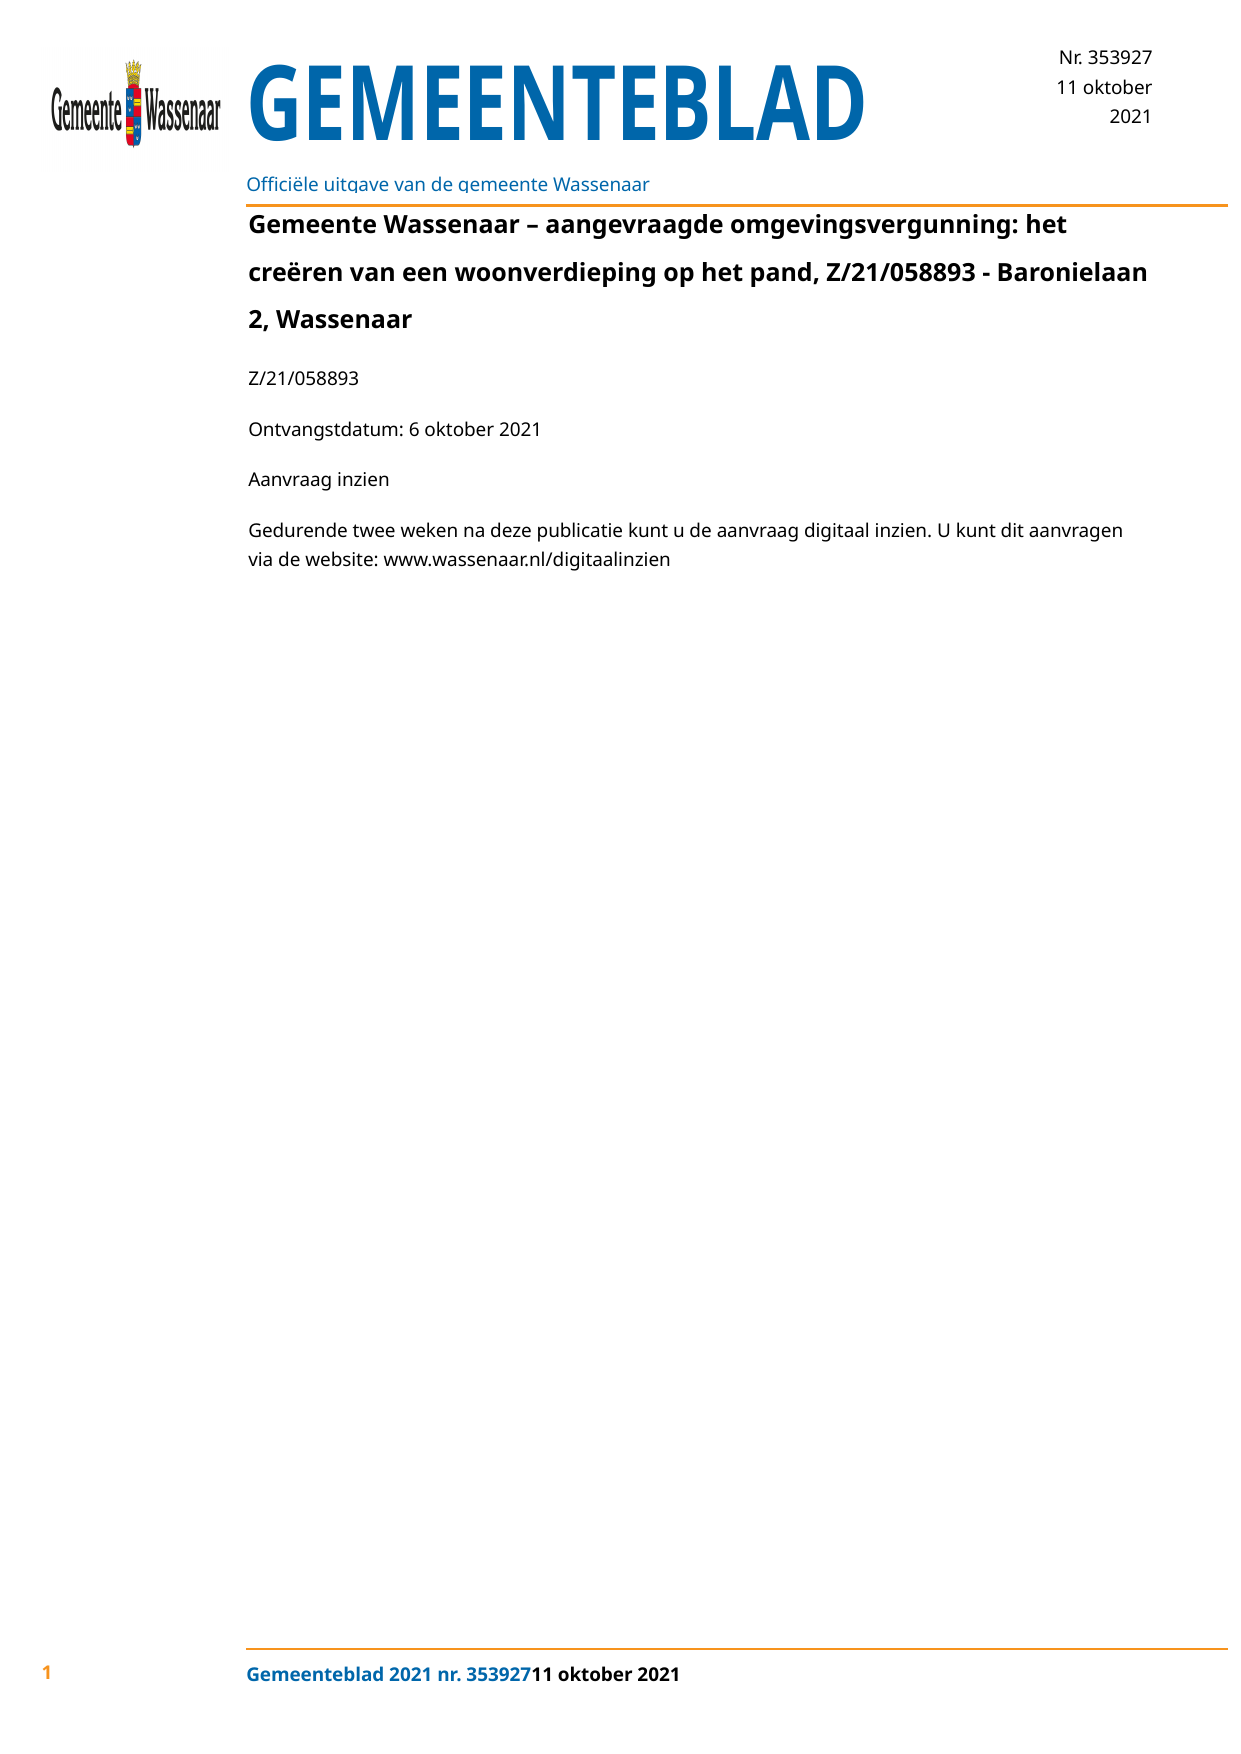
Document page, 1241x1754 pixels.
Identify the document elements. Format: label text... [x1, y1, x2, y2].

text Z/21/058893 [248, 366, 1152, 391]
text Gemeente Wassenaar – aangevraagde omgevingsvergunning: het creëren van een woonverdieping op het pand, Z/21/058893 - Baronielaan 2, Wassenaar [248, 207, 1152, 336]
text Aanvraag inzien [248, 466, 1152, 492]
text Ontvangstdatum: 6 oktober 2021 [248, 416, 1152, 442]
picture [41, 47, 231, 172]
text Gedurende twee weken na deze publicatie kunt u de aanvraag digitaal inzien. U kunt dit aanvragen via de website: www.wassenaar.nl/digitaalinzien [248, 517, 1152, 572]
